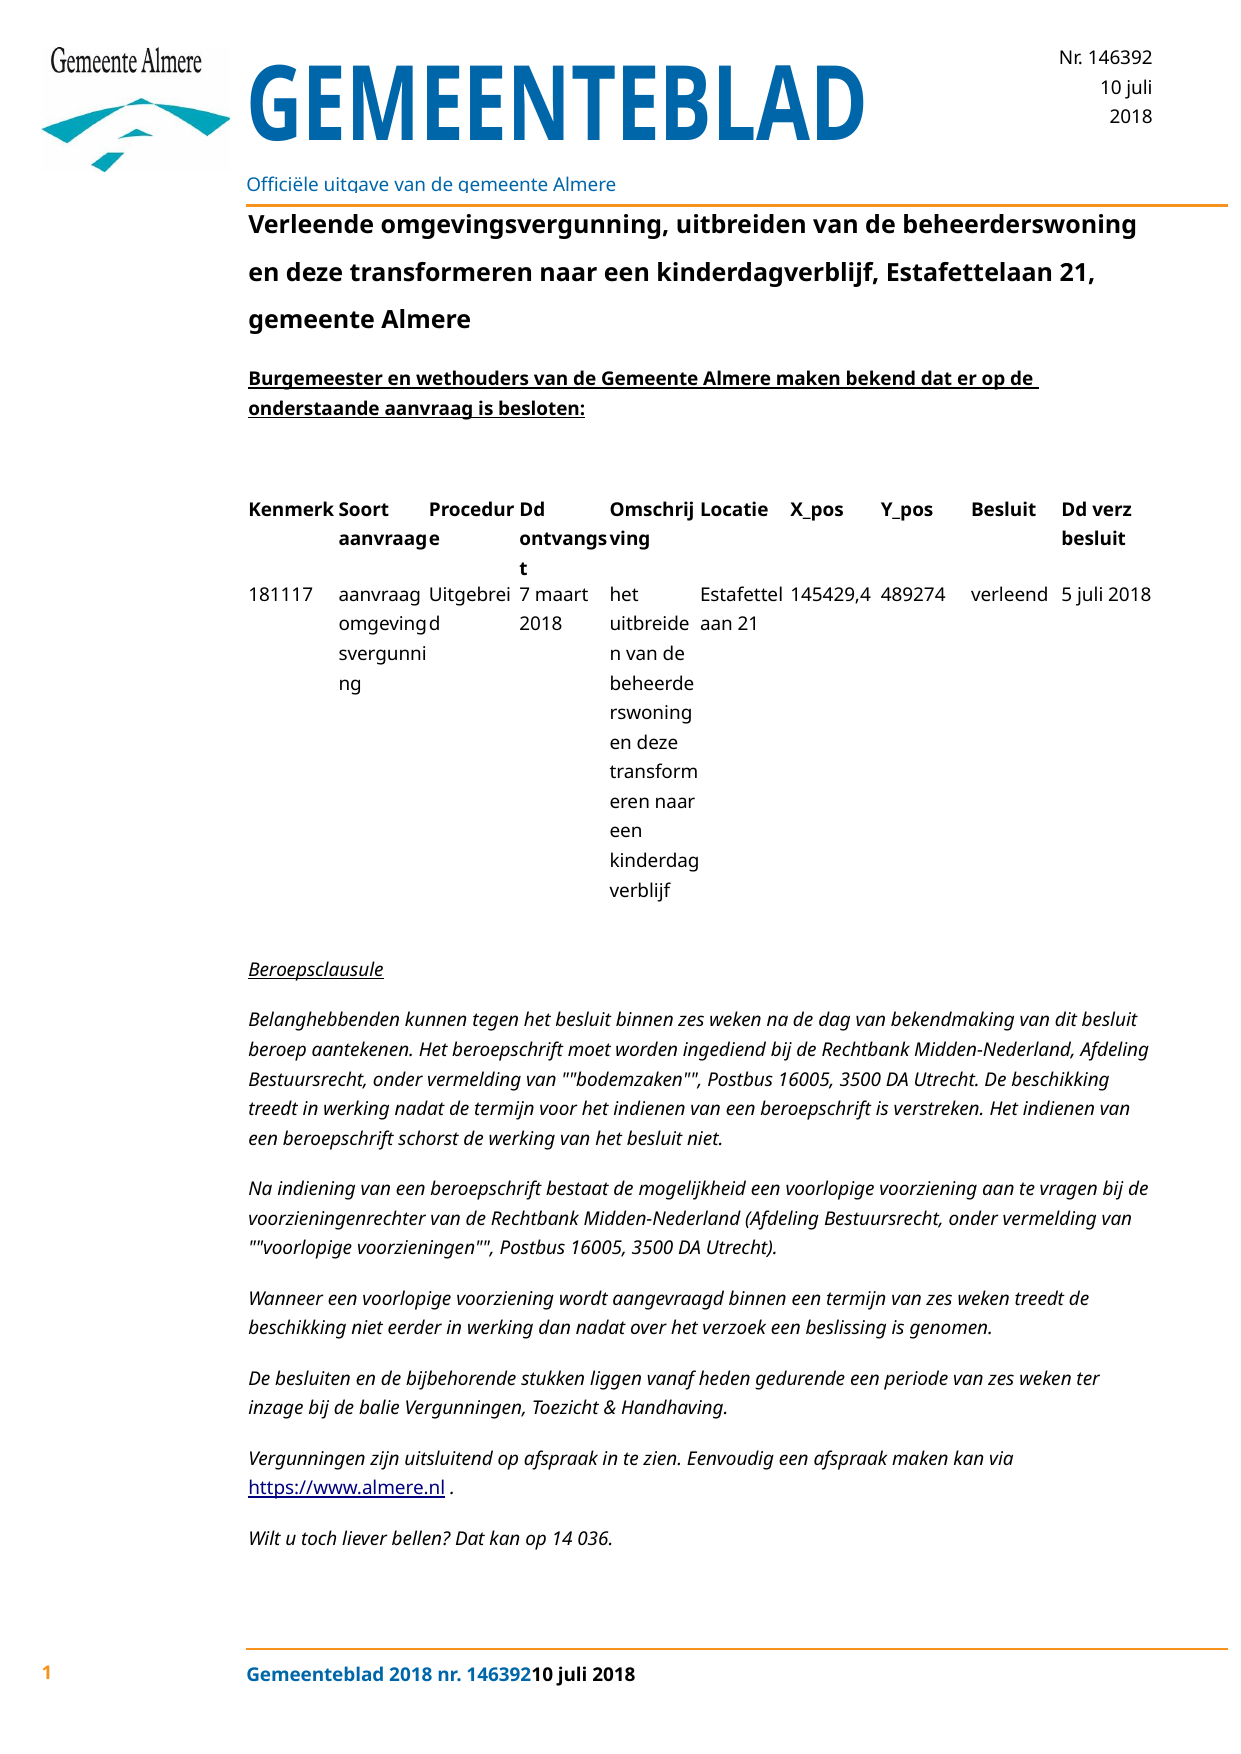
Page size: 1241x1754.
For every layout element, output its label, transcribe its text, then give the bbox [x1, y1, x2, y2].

text Burgemeester en wethouders van de Gemeente Almere maken bekend dat er op de onderstaande aanvraag is besloten: [248, 366, 1152, 421]
table_cell Estafettelaan 21 [700, 581, 790, 902]
text Belanghebbenden kunnen tegen het besluit binnen zes weken na de dag van bekendmaking van dit besluit beroep aantekenen. Het beroepschrift moet worden ingediend bij de Rechtbank Midden-Nederland, Afdeling Bestuursrecht, onder vermelding van ""bodemzaken"", Postbus 16005, 3500 DA Utrecht. De beschikking treedt in werking nadat de termijn voor het indienen van een beroepschrift is verstreken. Het indienen van een beroepschrift schorst de werking van het besluit niet. [248, 1007, 1152, 1151]
table_header Soort aanvraag [338, 496, 429, 581]
text Wilt u toch liever bellen? Dat kan op 14 036. [248, 1525, 1152, 1551]
table_cell 489274 [881, 581, 971, 902]
text Verleende omgevingsvergunning, uitbreiden van de beheerderswoning en deze transformeren naar een kinderdagverblijf, Estafettelaan 21, gemeente Almere [248, 207, 1152, 336]
table_header Y_pos [881, 496, 971, 581]
table_header Omschrijving [609, 496, 700, 581]
table_cell verleend [971, 581, 1061, 902]
table_header Kenmerk [248, 496, 338, 581]
table_header Locatie [700, 496, 790, 581]
picture [41, 47, 231, 172]
table_header Procedure [429, 496, 519, 581]
text Beroepsclausule [248, 956, 1152, 982]
text De besluiten en de bijbehorende stukken liggen vanaf heden gedurende een periode van zes weken ter inzage bij de balie Vergunningen, Toezicht & Handhaving. [248, 1365, 1152, 1420]
table_header X_pos [790, 496, 881, 581]
table_header Dd ontvangst [519, 496, 609, 581]
table_cell Uitgebreid [429, 581, 519, 902]
table_cell 145429,4 [790, 581, 881, 902]
table_cell het uitbreiden van de beheerderswoning en deze transformeren naar een kinderdagverblijf [609, 581, 700, 902]
table_cell 5 juli 2018 [1061, 581, 1152, 902]
table_cell 7 maart 2018 [519, 581, 609, 902]
text Vergunningen zijn uitsluitend op afspraak in te zien. Eenvoudig een afspraak maken kan via https://www.almere.nl . [248, 1445, 1152, 1500]
table_header Besluit [971, 496, 1061, 581]
table_cell 181117 [248, 581, 338, 902]
table_cell aanvraag omgevingsvergunning [338, 581, 429, 902]
text Na indiening van een beroepschrift bestaat de mogelijkheid een voorlopige voorziening aan te vragen bij de voorzieningenrechter van de Rechtbank Midden-Nederland (Afdeling Bestuursrecht, onder vermelding van ""voorlopige voorzieningen"", Postbus 16005, 3500 DA Utrecht). [248, 1175, 1152, 1260]
table_header Dd verz besluit [1061, 496, 1152, 581]
text Wanneer een voorlopige voorziening wordt aangevraagd binnen een termijn van zes weken treedt de beschikking niet eerder in werking dan nadat over het verzoek een beslissing is genomen. [248, 1285, 1152, 1340]
